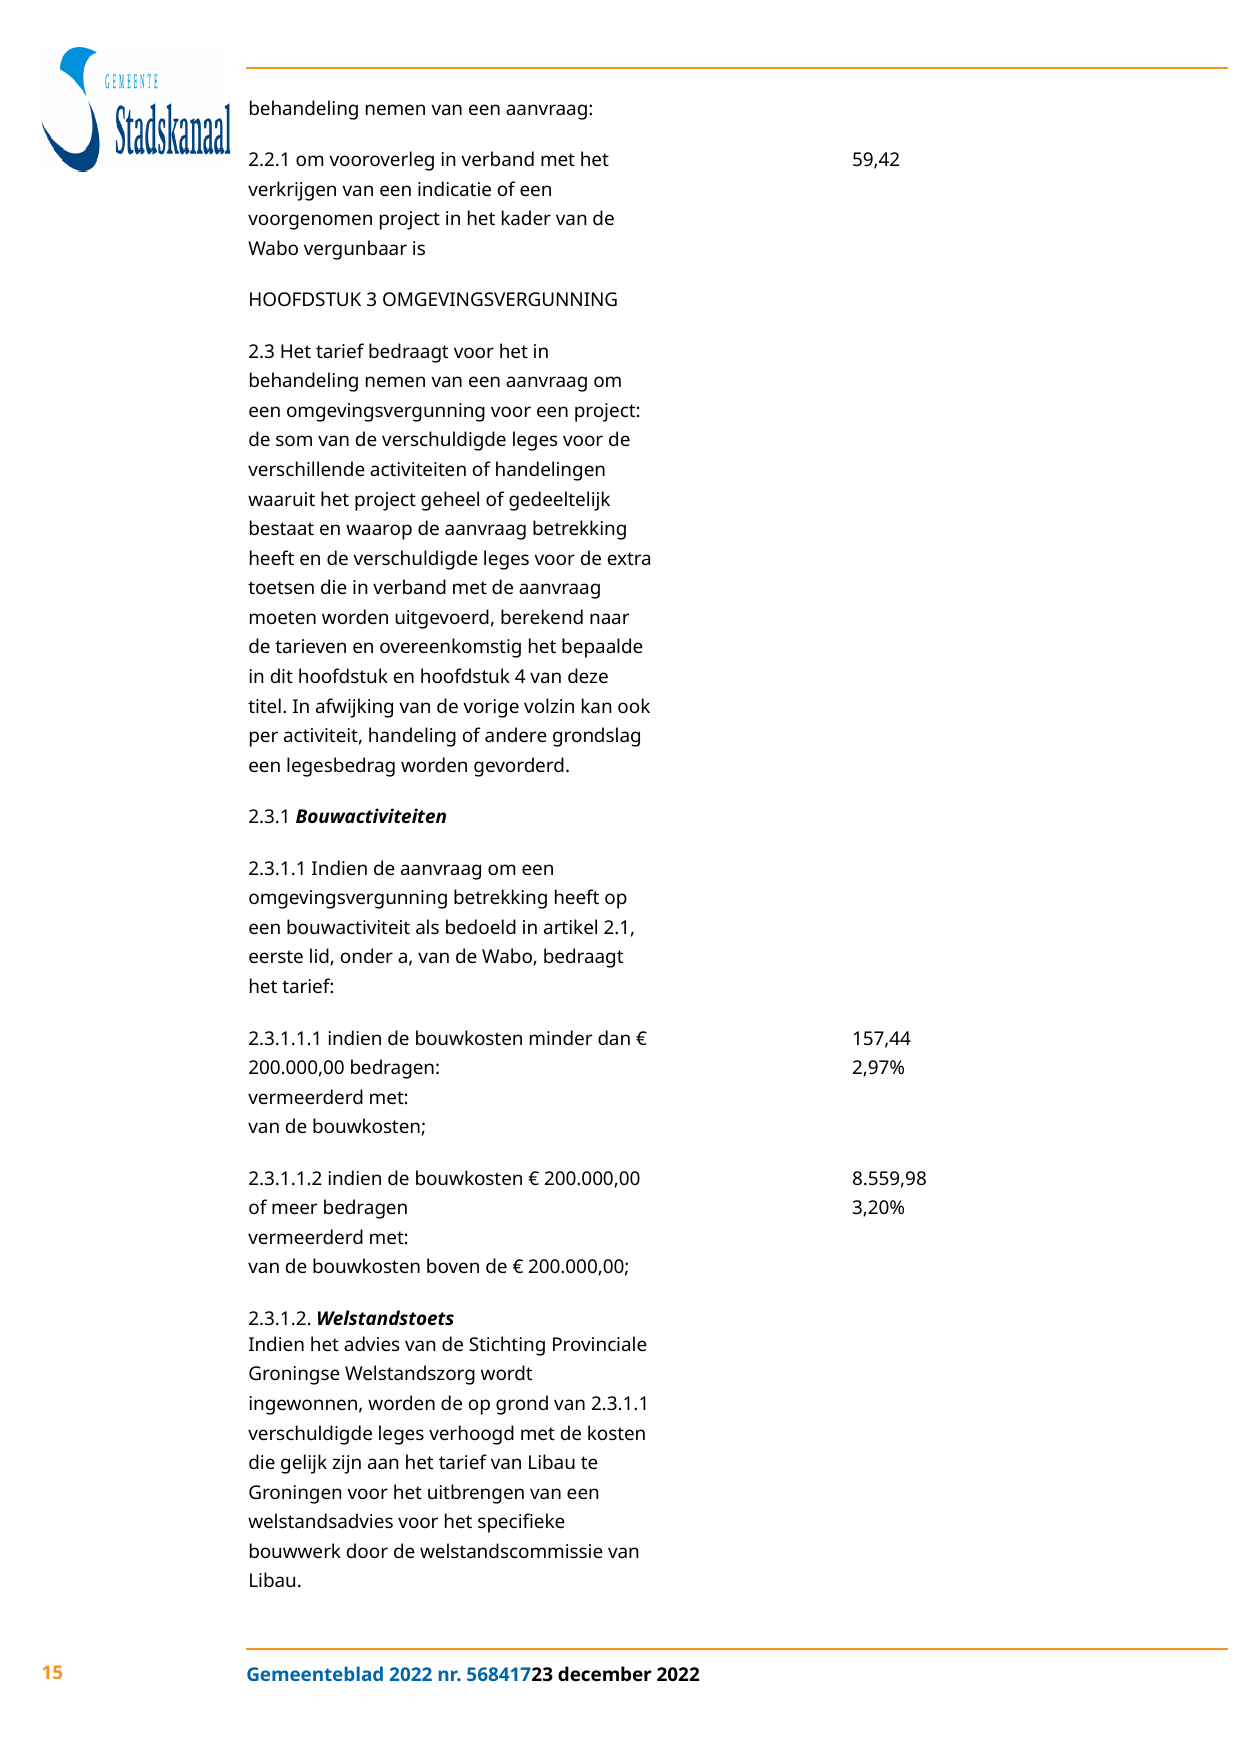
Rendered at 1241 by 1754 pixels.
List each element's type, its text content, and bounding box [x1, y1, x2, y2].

table_cell [652, 286, 852, 312]
table_cell 8.559,98 3,20% [852, 1165, 1052, 1279]
table_cell 157,44 2,97% [852, 1025, 1052, 1139]
table_cell [852, 999, 1052, 1025]
table_cell [248, 1280, 652, 1305]
table_cell [248, 829, 652, 855]
table_cell [852, 338, 1052, 778]
table_cell [652, 146, 852, 261]
table_cell [248, 312, 652, 338]
table_cell [852, 829, 1052, 855]
table_cell [652, 1305, 852, 1331]
table_cell behandeling nemen van een aanvraag: [248, 95, 652, 121]
table_cell [852, 778, 1052, 803]
table_cell [652, 1139, 852, 1165]
table_cell [652, 261, 852, 286]
table_cell [652, 338, 852, 778]
table_cell [652, 1331, 852, 1593]
table_cell [852, 1331, 1052, 1593]
table_cell 59,42 [852, 146, 1052, 261]
table_cell [248, 121, 652, 146]
table_cell [248, 778, 652, 803]
table_cell Indien het advies van de Stichting Provinciale Groningse Welstandszorg wordt ingewonnen, worden de op grond van 2.3.1.1 verschuldigde leges verhoogd met de kosten die gelijk zijn aan het tarief van Libau te Groningen voor het uitbrengen van een welstandsadvies voor het specifieke bouwwerk door de welstandscommissie van Libau. [248, 1331, 652, 1593]
table_cell [652, 1025, 852, 1139]
table_cell [652, 312, 852, 338]
table_cell [852, 1139, 1052, 1165]
table_cell 2.3.1 Bouwactiviteiten [248, 804, 652, 829]
table_cell [652, 1165, 852, 1279]
table_cell [852, 1305, 1052, 1331]
table_cell [852, 95, 1052, 121]
table_cell [852, 312, 1052, 338]
table_cell [852, 286, 1052, 312]
picture [41, 47, 231, 172]
table_cell [852, 261, 1052, 286]
table_cell [852, 121, 1052, 146]
table_cell [652, 804, 852, 829]
table_cell [248, 261, 652, 286]
table_cell [652, 95, 852, 121]
table_cell [248, 999, 652, 1025]
table_cell 2.3 Het tarief bedraagt voor het in behandeling nemen van een aanvraag om een omgevingsvergunning voor een project: de som van de verschuldigde leges voor de verschillende activiteiten of handelingen waaruit het project geheel of gedeeltelijk bestaat en waarop de aanvraag betrekking heeft en de verschuldigde leges voor de extra toetsen die in verband met de aanvraag moeten worden uitgevoerd, berekend naar de tarieven en overeenkomstig het bepaalde in dit hoofdstuk en hoofdstuk 4 van deze titel. In afwijking van de vorige volzin kan ook per activiteit, handeling of andere grondslag een legesbedrag worden gevorderd. [248, 338, 652, 778]
table_cell [652, 778, 852, 803]
table_cell [248, 1139, 652, 1165]
table_cell [852, 804, 1052, 829]
table_cell 2.3.1.1.2 indien de bouwkosten € 200.000,00 of meer bedragen vermeerderd met: van de bouwkosten boven de € 200.000,00; [248, 1165, 652, 1279]
table_cell [652, 829, 852, 855]
table_cell [852, 1280, 1052, 1305]
table_cell 2.3.1.2. Welstandstoets [248, 1305, 652, 1331]
table_cell [652, 1280, 852, 1305]
table_cell [852, 855, 1052, 999]
table_cell 2.2.1 om vooroverleg in verband met het verkrijgen van een indicatie of een voorgenomen project in het kader van de Wabo vergunbaar is [248, 146, 652, 261]
table_cell 2.3.1.1 Indien de aanvraag om een omgevingsvergunning betrekking heeft op een bouwactiviteit als bedoeld in artikel 2.1, eerste lid, onder a, van de Wabo, bedraagt het tarief: [248, 855, 652, 999]
table_cell [652, 121, 852, 146]
table_cell 2.3.1.1.1 indien de bouwkosten minder dan € 200.000,00 bedragen: vermeerderd met: van de bouwkosten; [248, 1025, 652, 1139]
table_cell [652, 999, 852, 1025]
table_cell HOOFDSTUK 3 OMGEVINGSVERGUNNING [248, 286, 652, 312]
table_cell [652, 855, 852, 999]
